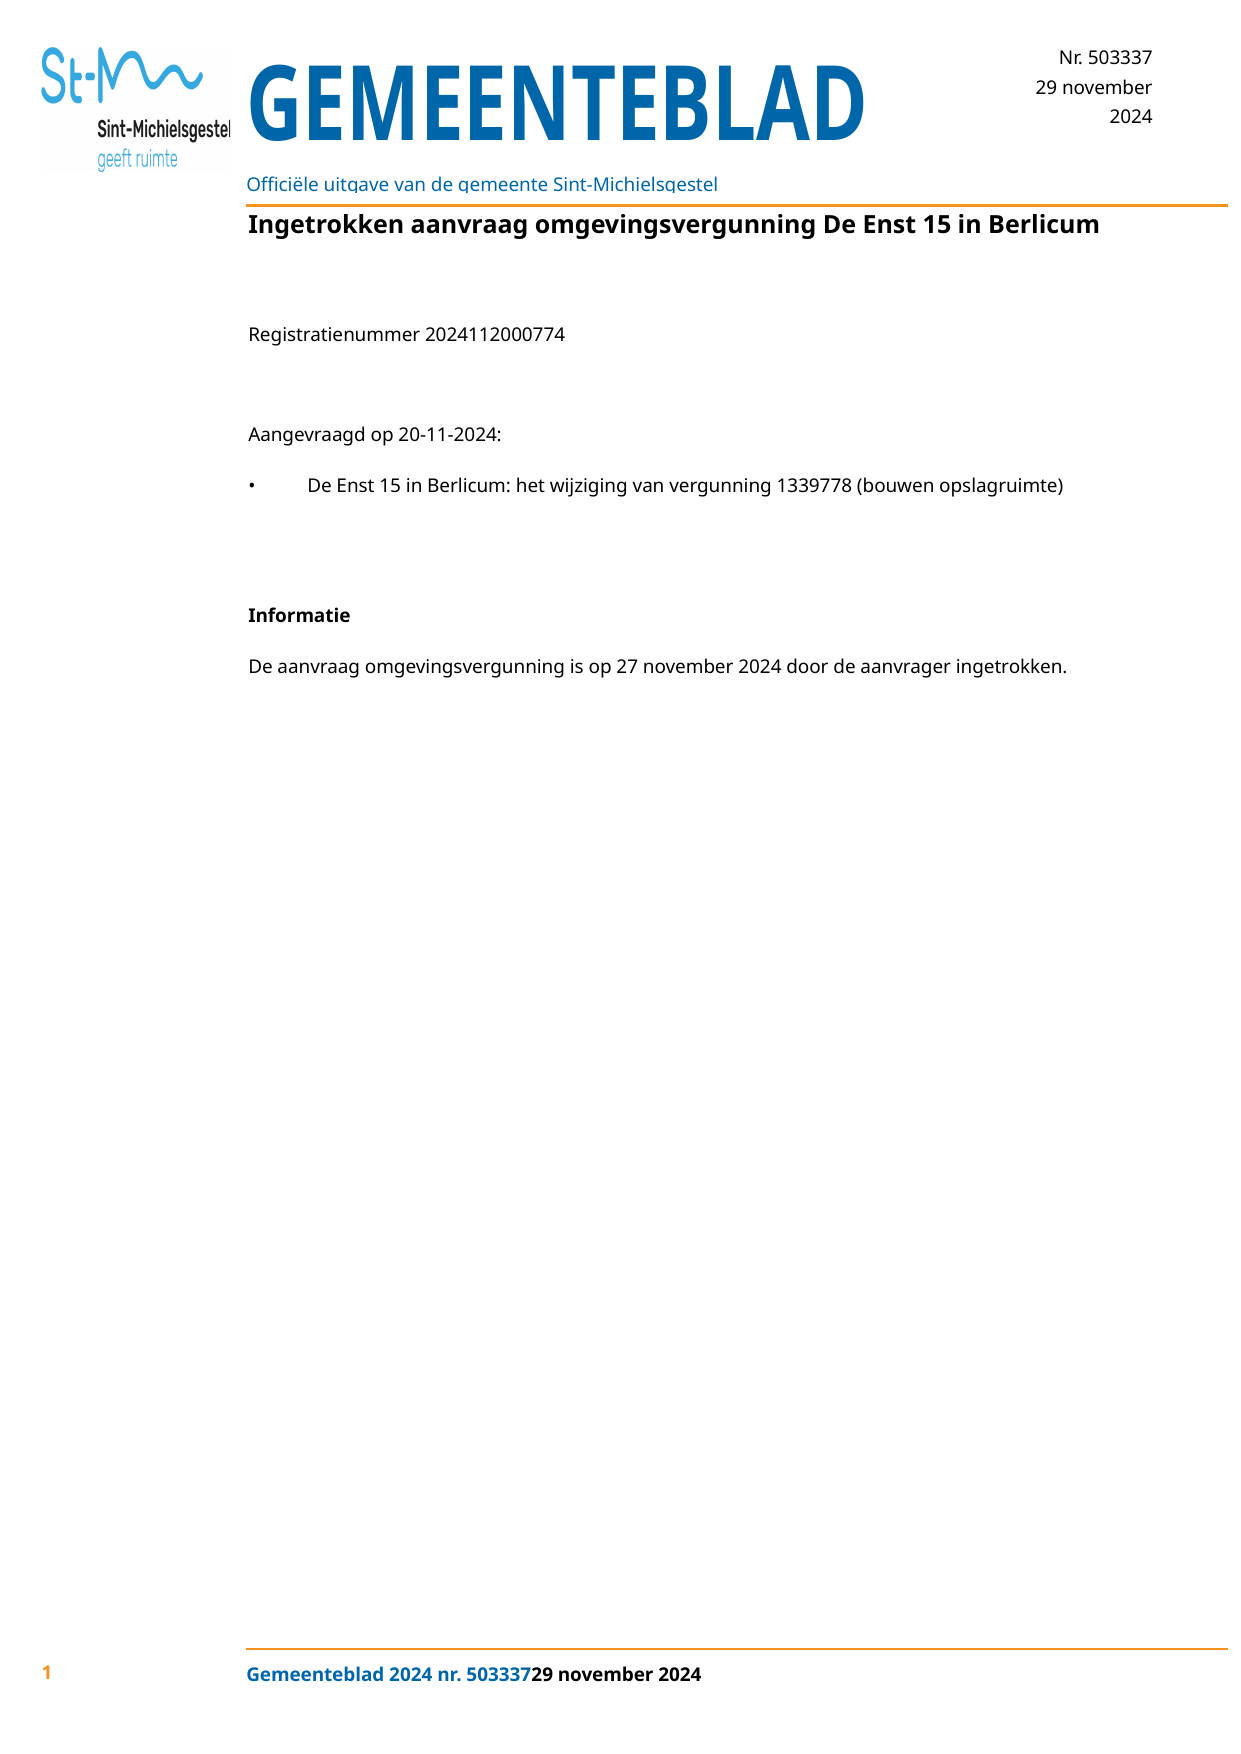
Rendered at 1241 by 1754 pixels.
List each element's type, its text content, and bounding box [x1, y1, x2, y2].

text Registratienummer 2024112000774 [248, 321, 1152, 346]
picture [41, 47, 231, 172]
text Aangevraagd op 20-11-2024: [248, 422, 1152, 447]
text Informatie [248, 602, 1152, 628]
text Ingetrokken aanvraag omgevingsvergunning De Enst 15 in Berlicum [248, 207, 1152, 241]
list De Enst 15 in Berlicum: het wijziging van vergunning 1339778 (bouwen opslagruimte) [248, 472, 1152, 498]
text De aanvraag omgevingsvergunning is op 27 november 2024 door de aanvrager ingetrokken. [248, 653, 1152, 678]
